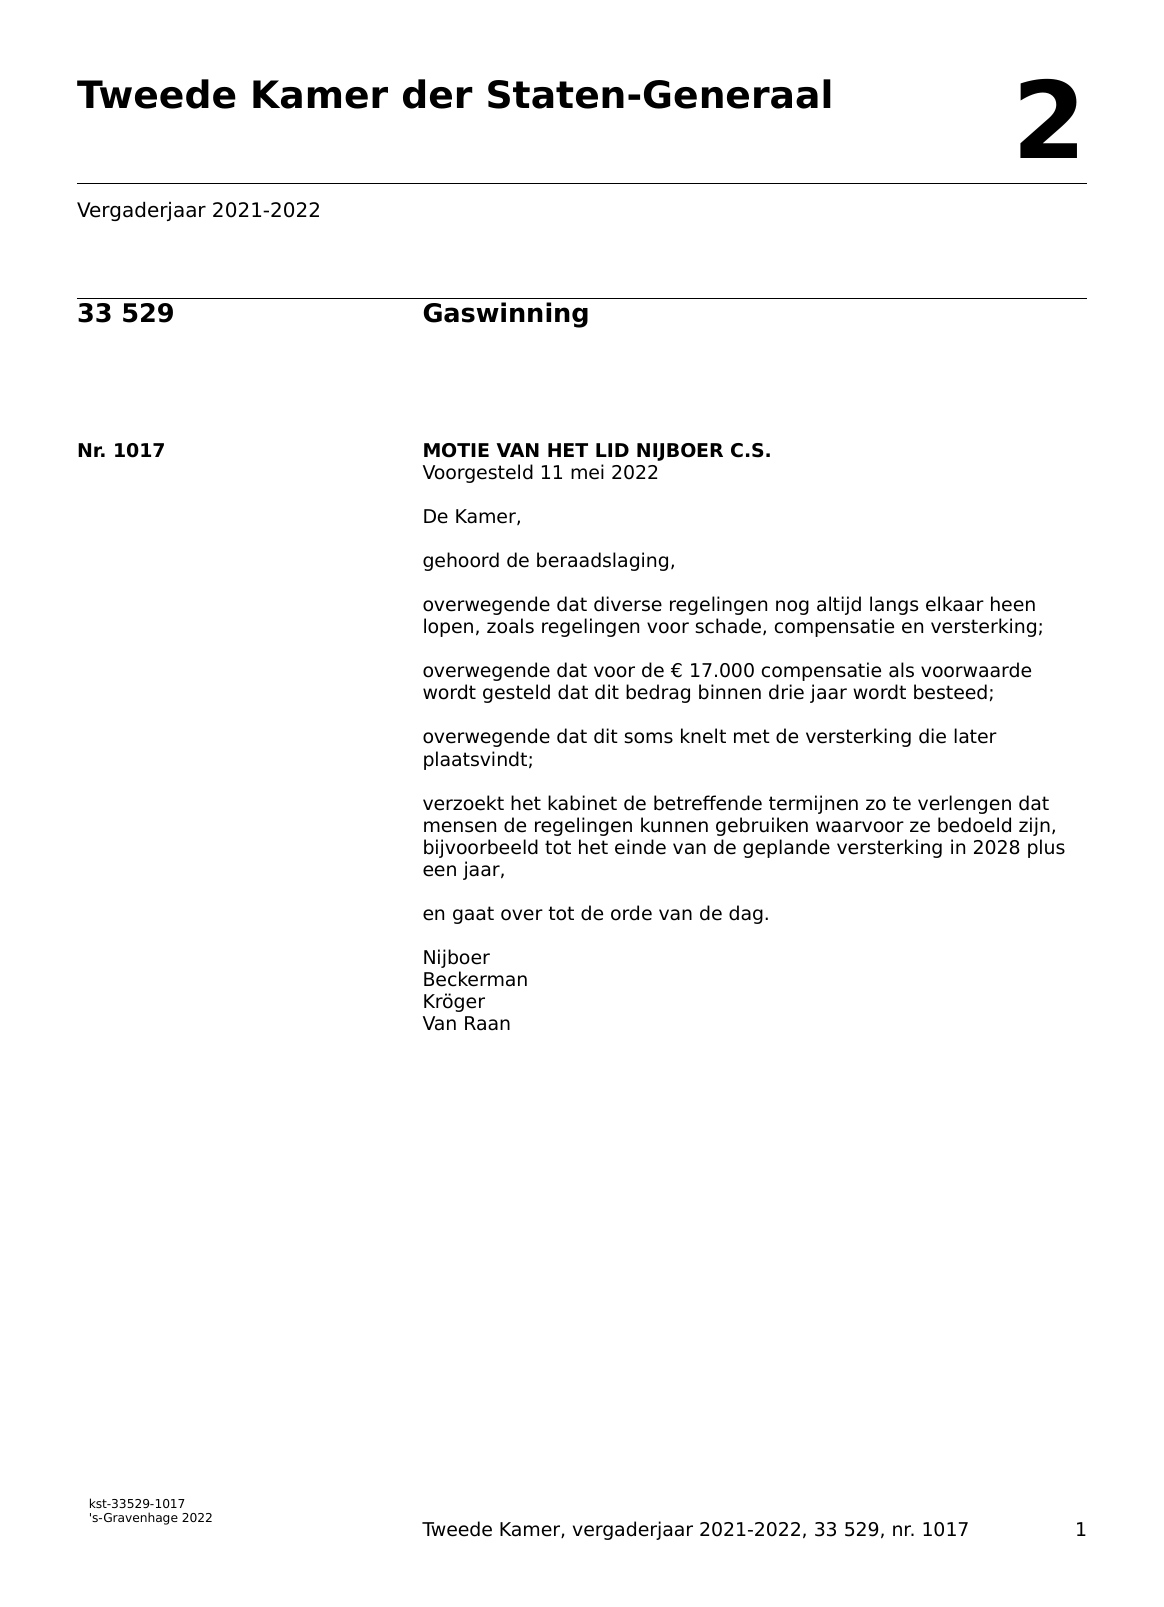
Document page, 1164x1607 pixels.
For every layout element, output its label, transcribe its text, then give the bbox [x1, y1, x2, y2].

text overwegende dat diverse regelingen nog altijd langs elkaar heen lopen, zoals regelingen voor schade, compensatie en versterking; [422, 594, 1087, 638]
text overwegende dat voor de € 17.000 compensatie als voorwaarde wordt gesteld dat dit bedrag binnen drie jaar wordt besteed; [422, 660, 1087, 704]
text Beckerman [422, 969, 1087, 991]
table_cell Vergaderjaar 2021-2022 [77, 184, 1087, 298]
text Kröger [422, 991, 1087, 1013]
text en gaat over tot de orde van de dag. [422, 903, 1087, 925]
text De Kamer, [422, 506, 1087, 528]
text gehoord de beraadslaging, [422, 550, 1087, 572]
subtitle Nr. 1017 MOTIE VAN HET LID NIJBOER C.S. [77, 440, 1087, 462]
subtitle 33 529 Gaswinning [77, 299, 1087, 329]
table_header Tweede Kamer der Staten-Generaal [77, 59, 886, 183]
text overwegende dat dit soms knelt met de versterking die later plaatsvindt; [422, 726, 1087, 770]
text 's-Gravenhage 2022 [88, 1511, 323, 1525]
text verzoekt het kabinet de betreffende termijnen zo te verlengen dat mensen de regelingen kunnen gebruiken waarvoor ze bedoeld zijn, bijvoorbeeld tot het einde van de geplande versterking in 2028 plus een jaar, [422, 793, 1087, 881]
text Van Raan [422, 1013, 1087, 1035]
text Nijboer [422, 947, 1087, 969]
text kst-33529-1017 [88, 1497, 323, 1511]
text Voorgesteld 11 mei 2022 [422, 462, 1087, 484]
table_header 2 [886, 59, 1087, 183]
